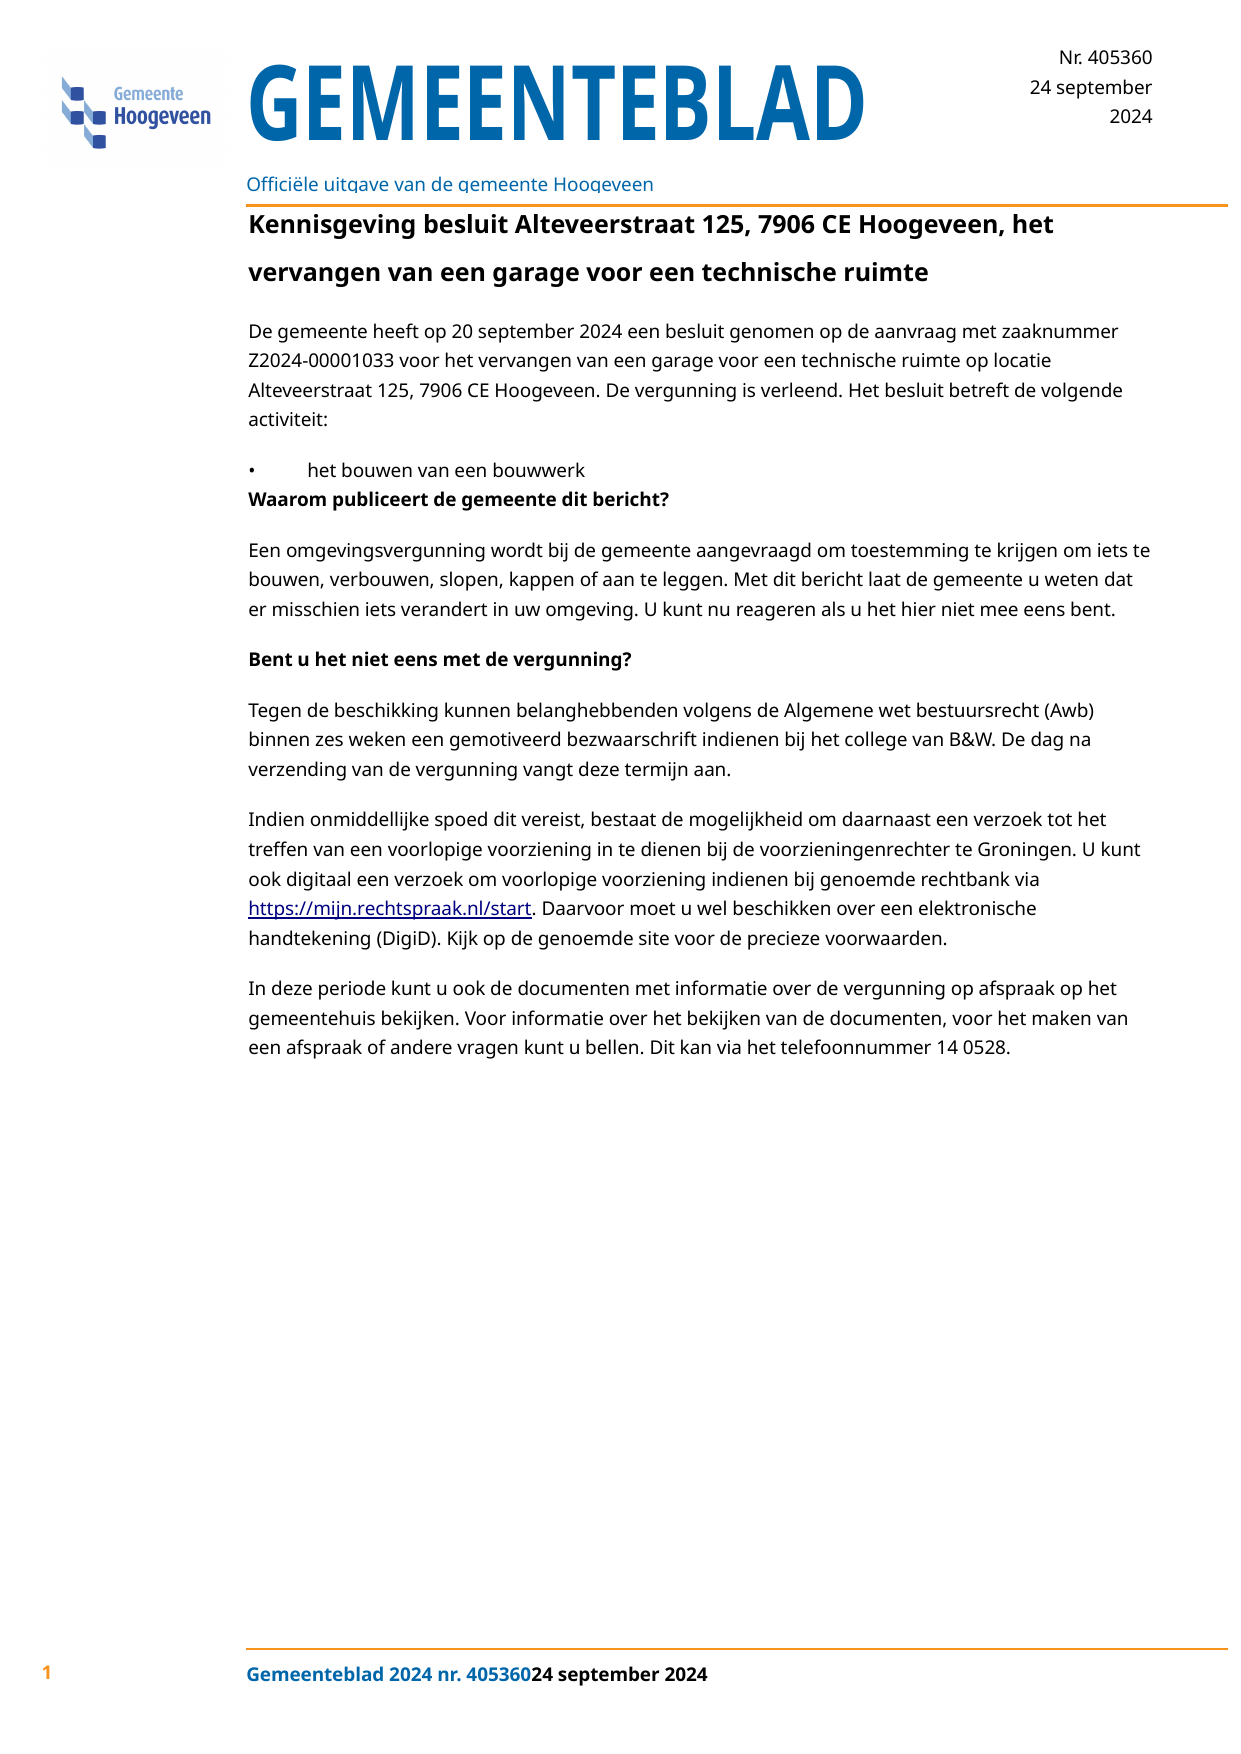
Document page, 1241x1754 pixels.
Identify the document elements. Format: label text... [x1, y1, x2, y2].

text Tegen de beschikking kunnen belanghebbenden volgens de Algemene wet bestuursrecht (Awb) binnen zes weken een gemotiveerd bezwaarschrift indienen bij het college van B&W. De dag na verzending van de vergunning vangt deze termijn aan. [248, 697, 1152, 782]
text Waarom publiceert de gemeente dit bericht? [248, 487, 1152, 512]
text Indien onmiddellijke spoed dit vereist, bestaat de mogelijkheid om daarnaast een verzoek tot het treffen van een voorlopige voorziening in te dienen bij de voorzieningenrechter te Groningen. U kunt ook digitaal een verzoek om voorlopige voorziening indienen bij genoemde rechtbank via https://mijn.rechtspraak.nl/start. Daarvoor moet u wel beschikken over een elektronische handtekening (DigiD). Kijk op de genoemde site voor de precieze voorwaarden. [248, 807, 1152, 951]
text Kennisgeving besluit Alteveerstraat 125, 7906 CE Hoogeveen, het vervangen van een garage voor een technische ruimte [248, 207, 1152, 288]
text Een omgevingsvergunning wordt bij de gemeente aangevraagd om toestemming te krijgen om iets te bouwen, verbouwen, slopen, kappen of aan te leggen. Met dit bericht laat de gemeente u weten dat er misschien iets verandert in uw omgeving. U kunt nu reageren als u het hier niet mee eens bent. [248, 537, 1152, 622]
picture [41, 47, 231, 172]
text Bent u het niet eens met de vergunning? [248, 647, 1152, 672]
text De gemeente heeft op 20 september 2024 een besluit genomen op de aanvraag met zaaknummer Z2024-00001033 voor het vervangen van een garage voor een technische ruimte op locatie Alteveerstraat 125, 7906 CE Hoogeveen. De vergunning is verleend. Het besluit betreft de volgende activiteit: [248, 318, 1152, 432]
list het bouwen van een bouwwerk [248, 457, 1152, 483]
text In deze periode kunt u ook de documenten met informatie over de vergunning op afspraak op het gemeentehuis bekijken. Voor informatie over het bekijken van de documenten, voor het maken van een afspraak of andere vragen kunt u bellen. Dit kan via het telefoonnummer 14 0528. [248, 975, 1152, 1060]
